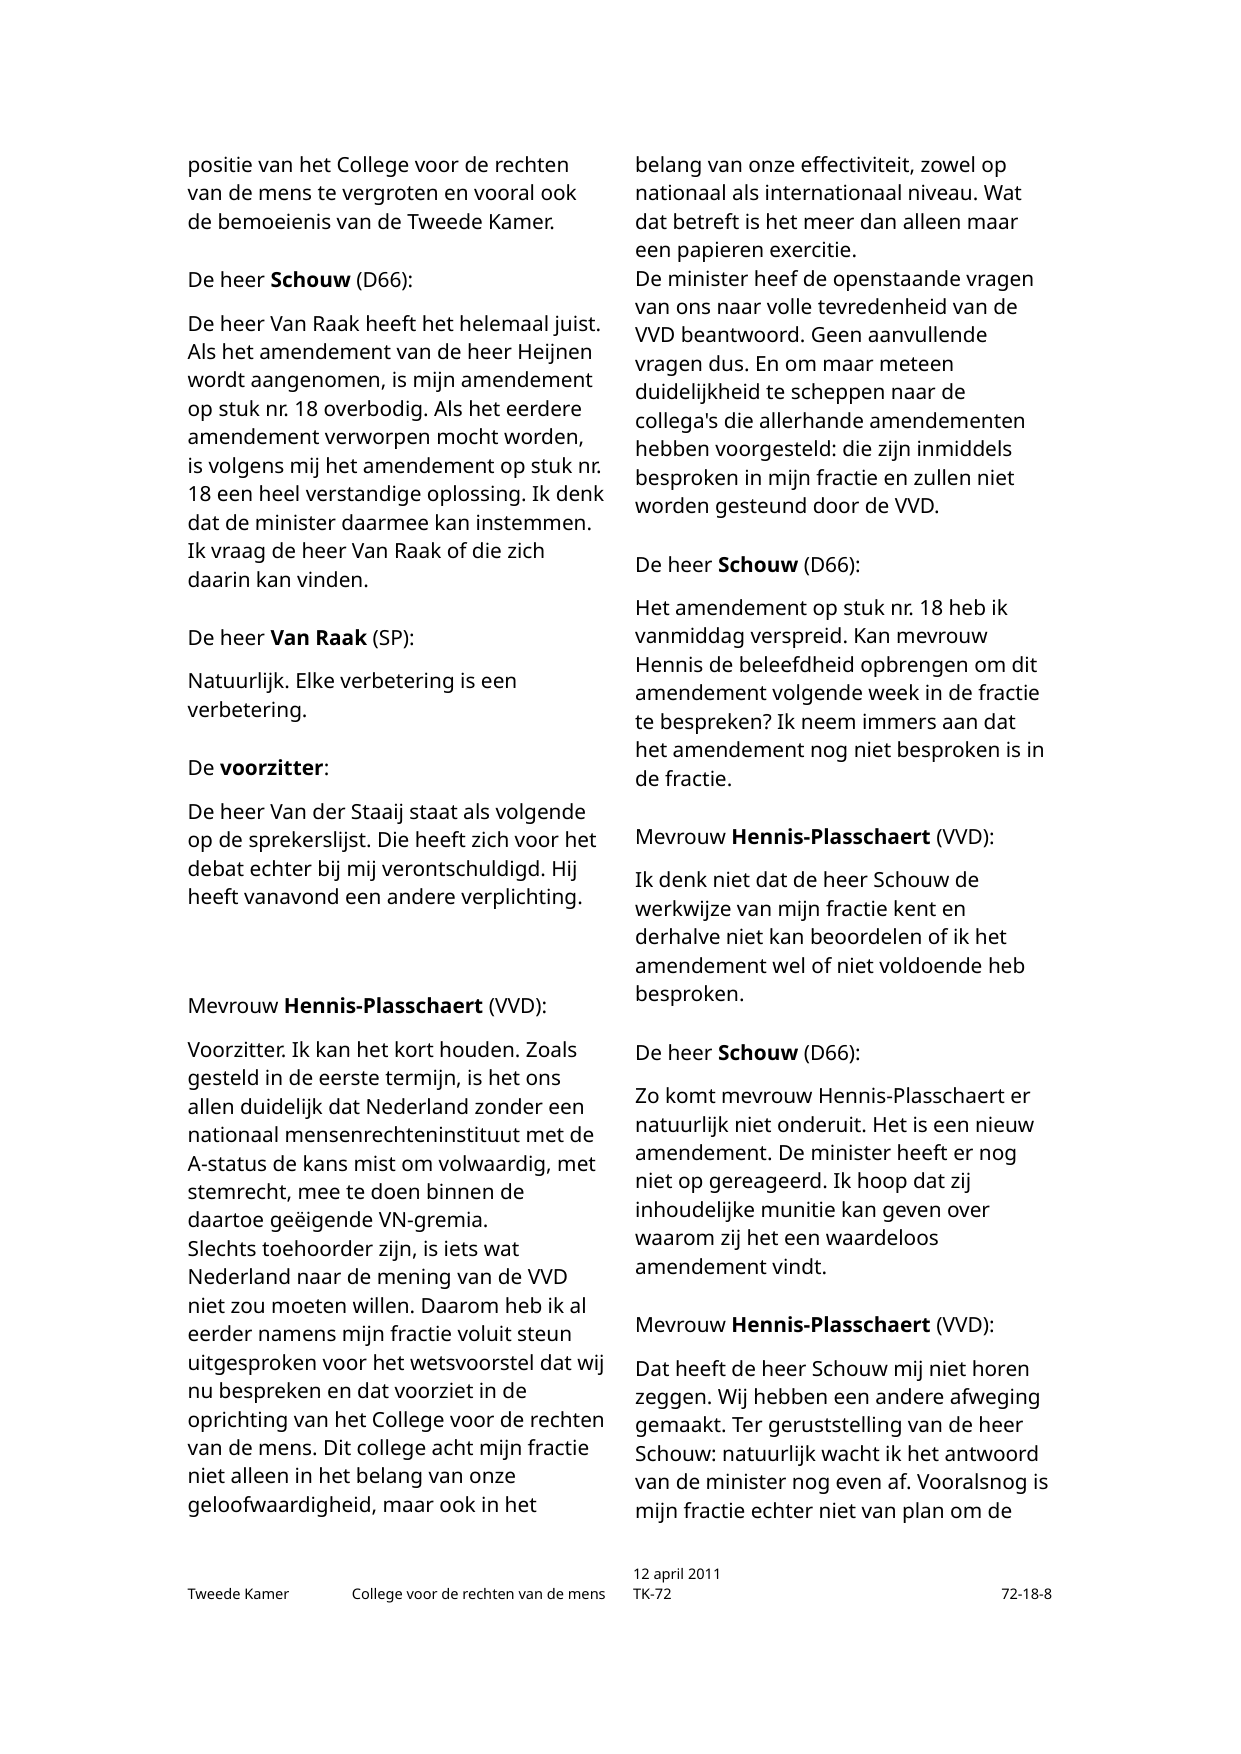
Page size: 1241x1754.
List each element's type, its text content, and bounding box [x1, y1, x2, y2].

text De heer Van der Staaij staat als volgende op de sprekerslijst. Die heeft zich voor het debat echter bij mij verontschuldigd. Hij heeft vanavond een andere verplichting. [187, 797, 605, 911]
text Mevrouw Hennis-Plasschaert (VVD): [187, 992, 605, 1020]
text Slechts toehoorder zijn, is iets wat Nederland naar de mening van de VVD niet zou moeten willen. Daarom heb ik al eerder namens mijn fractie voluit steun uitgesproken voor het wetsvoorstel dat wij nu bespreken en dat voorziet in de oprichting van het College voor de rechten van de mens. Dit college acht mijn fractie niet alleen in het belang van onze geloofwaardigheid, maar ook in het [187, 1234, 605, 1518]
text De heer Schouw (D66): [635, 1038, 1053, 1066]
text positie van het College voor de rechten van de mens te vergroten en vooral ook de bemoeienis van de Tweede Kamer. [187, 150, 605, 235]
text Natuurlijk. Elke verbetering is een verbetering. [187, 667, 605, 723]
text De heer Schouw (D66): [635, 550, 1053, 578]
text De heer Van Raak heeft het helemaal juist. Als het amendement van de heer Heijnen wordt aangenomen, is mijn amendement op stuk nr. 18 overbodig. Als het eerdere amendement verworpen mocht worden, is volgens mij het amendement op stuk nr. 18 een heel verstandige oplossing. Ik denk dat de minister daarmee kan instemmen. Ik vraag de heer Van Raak of die zich daarin kan vinden. [187, 309, 605, 593]
text De minister heef de openstaande vragen van ons naar volle tevredenheid van de VVD beantwoord. Geen aanvullende vragen dus. En om maar meteen duidelijkheid te scheppen naar de collega's die allerhande amendementen hebben voorgesteld: die zijn inmiddels besproken in mijn fractie en zullen niet worden gesteund door de VVD. [635, 264, 1053, 520]
text Ik denk niet dat de heer Schouw de werkwijze van mijn fractie kent en derhalve niet kan beoordelen of ik het amendement wel of niet voldoende heb besproken. [635, 866, 1053, 1008]
text De voorzitter: [187, 753, 605, 782]
text Dat heeft de heer Schouw mij niet horen zeggen. Wij hebben een andere afweging gemaakt. Ter geruststelling van de heer Schouw: natuurlijk wacht ik het antwoord van de minister nog even af. Vooralsnog is mijn fractie echter niet van plan om de [635, 1354, 1053, 1524]
text Mevrouw Hennis-Plasschaert (VVD): [635, 1310, 1053, 1339]
text belang van onze effectiviteit, zowel op nationaal als internationaal niveau. Wat dat betreft is het meer dan alleen maar een papieren exercitie. [635, 150, 1053, 264]
text Zo komt mevrouw Hennis-Plasschaert er natuurlijk niet onderuit. Het is een nieuw amendement. De minister heeft er nog niet op gereageerd. Ik hoop dat zij inhoudelijke munitie kan geven over waarom zij het een waardeloos amendement vindt. [635, 1081, 1053, 1280]
text De heer Van Raak (SP): [187, 623, 605, 652]
text Mevrouw Hennis-Plasschaert (VVD): [635, 822, 1053, 851]
text  [187, 941, 605, 969]
text Het amendement op stuk nr. 18 heb ik vanmiddag verspreid. Kan mevrouw Hennis de beleefdheid opbrengen om dit amendement volgende week in de fractie te bespreken? Ik neem immers aan dat het amendement nog niet besproken is in de fractie. [635, 593, 1053, 792]
text De heer Schouw (D66): [187, 265, 605, 294]
text Voorzitter. Ik kan het kort houden. Zoals gesteld in de eerste termijn, is het ons allen duidelijk dat Nederland zonder een nationaal mensenrechteninstituut met de A-status de kans mist om volwaardig, met stemrecht, mee te doen binnen de daartoe geëigende VN-gremia. [187, 1035, 605, 1234]
